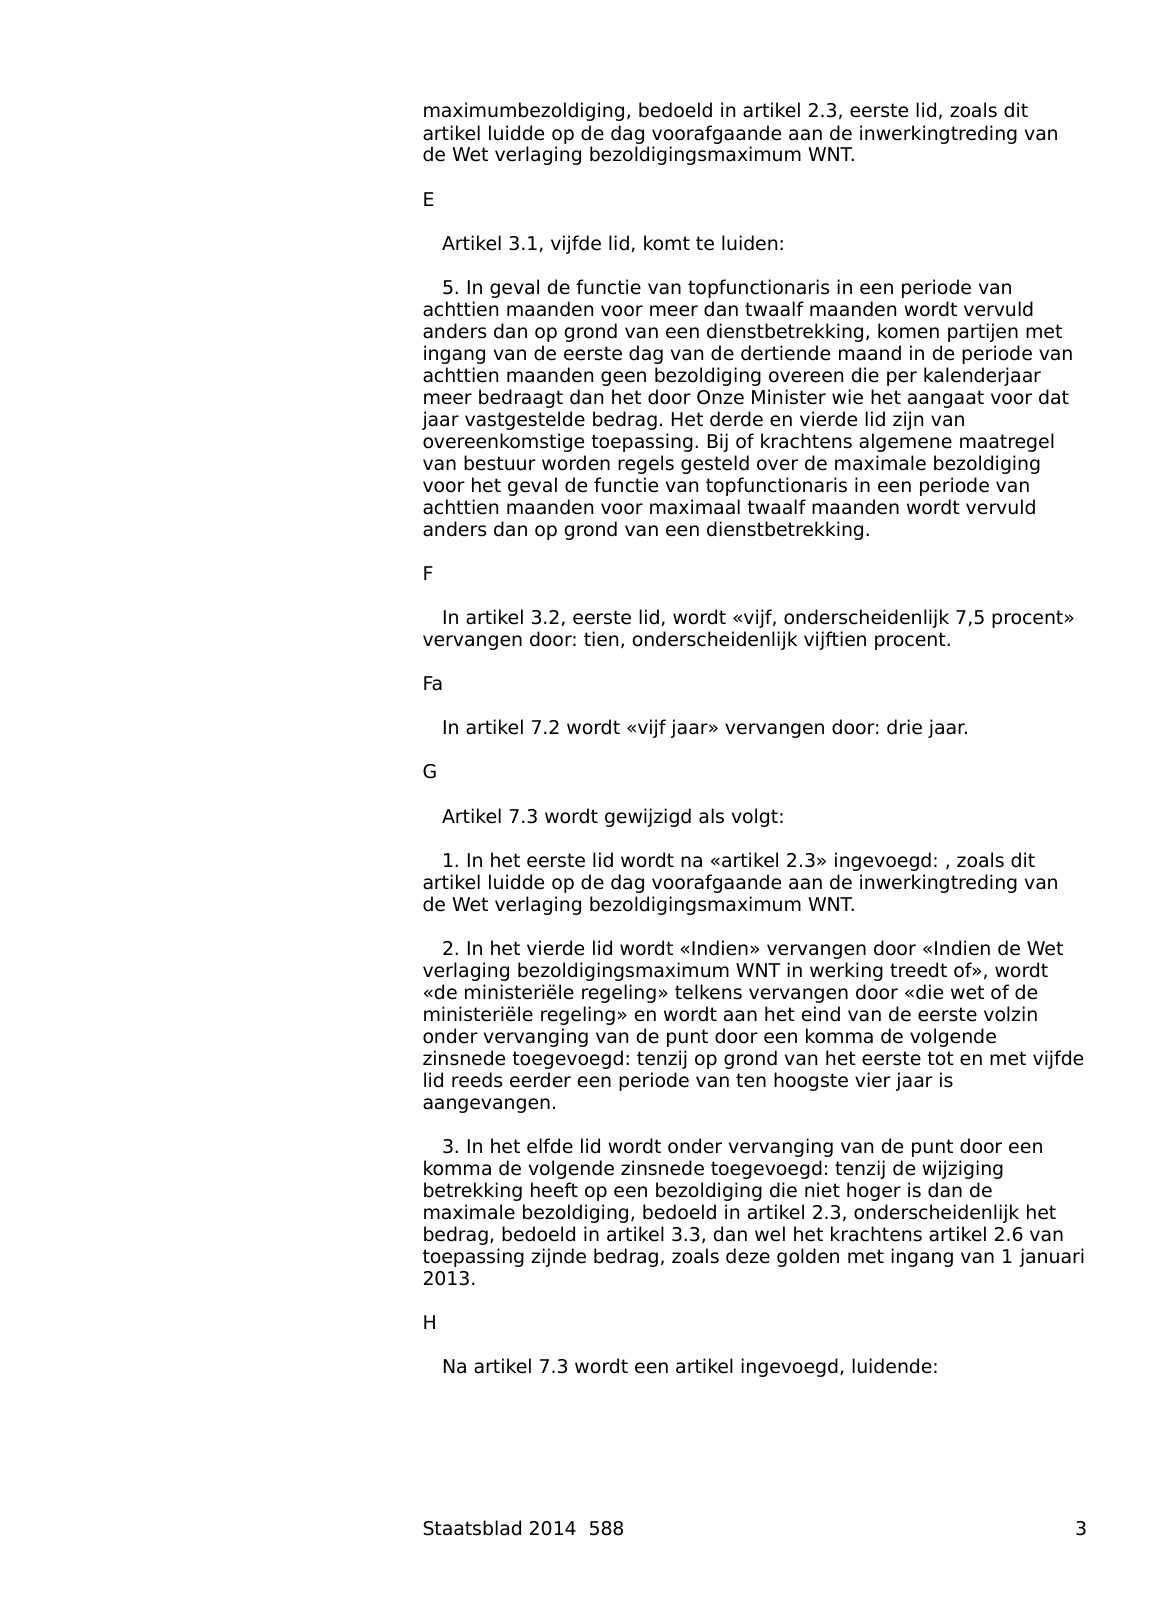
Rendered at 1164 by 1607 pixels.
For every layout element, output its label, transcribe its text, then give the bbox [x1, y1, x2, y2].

text H [422, 1312, 1087, 1334]
text G [422, 761, 1087, 783]
text In artikel 3.2, eerste lid, wordt «vijf, onderscheidenlijk 7,5 procent» vervangen door: tien, onderscheidenlijk vijftien procent. [422, 607, 1087, 651]
text E [422, 188, 1087, 211]
text 1. In het eerste lid wordt na «artikel 2.3» ingevoegd: , zoals dit artikel luidde op de dag voorafgaande aan de inwerkingtreding van de Wet verlaging bezoldigingsmaximum WNT. [422, 850, 1087, 916]
text Na artikel 7.3 wordt een artikel ingevoegd, luidende: [422, 1356, 1087, 1378]
text Artikel 7.3 wordt gewijzigd als volgt: [422, 806, 1087, 828]
text Fa [422, 673, 1087, 695]
text In artikel 7.2 wordt «vijf jaar» vervangen door: drie jaar. [422, 717, 1087, 739]
text 3. In het elfde lid wordt onder vervanging van de punt door een komma de volgende zinsnede toegevoegd: tenzij de wijziging betrekking heeft op een bezoldiging die niet hoger is dan de maximale bezoldiging, bedoeld in artikel 2.3, onderscheidenlijk het bedrag, bedoeld in artikel 3.3, dan wel het krachtens artikel 2.6 van toepassing zijnde bedrag, zoals deze golden met ingang van 1 januari 2013. [422, 1136, 1087, 1290]
text maximumbezoldiging, bedoeld in artikel 2.3, eerste lid, zoals dit artikel luidde op de dag voorafgaande aan de inwerkingtreding van de Wet verlaging bezoldigingsmaximum WNT. [422, 100, 1087, 166]
text F [422, 563, 1087, 585]
text Artikel 3.1, vijfde lid, komt te luiden: [422, 233, 1087, 255]
text 5. In geval de functie van topfunctionaris in een periode van achttien maanden voor meer dan twaalf maanden wordt vervuld anders dan op grond van een dienstbetrekking, komen partijen met ingang van de eerste dag van de dertiende maand in de periode van achttien maanden geen bezoldiging overeen die per kalenderjaar meer bedraagt dan het door Onze Minister wie het aangaat voor dat jaar vastgestelde bedrag. Het derde en vierde lid zijn van overeenkomstige toepassing. Bij of krachtens algemene maatregel van bestuur worden regels gesteld over de maximale bezoldiging voor het geval de functie van topfunctionaris in een periode van achttien maanden voor maximaal twaalf maanden wordt vervuld anders dan op grond van een dienstbetrekking. [422, 277, 1087, 541]
text 2. In het vierde lid wordt «Indien» vervangen door «Indien de Wet verlaging bezoldigingsmaximum WNT in werking treedt of», wordt «de ministeriële regeling» telkens vervangen door «die wet of de ministeriële regeling» en wordt aan het eind van de eerste volzin onder vervanging van de punt door een komma de volgende zinsnede toegevoegd: tenzij op grond van het eerste tot en met vijfde lid reeds eerder een periode van ten hoogste vier jaar is aangevangen. [422, 938, 1087, 1114]
